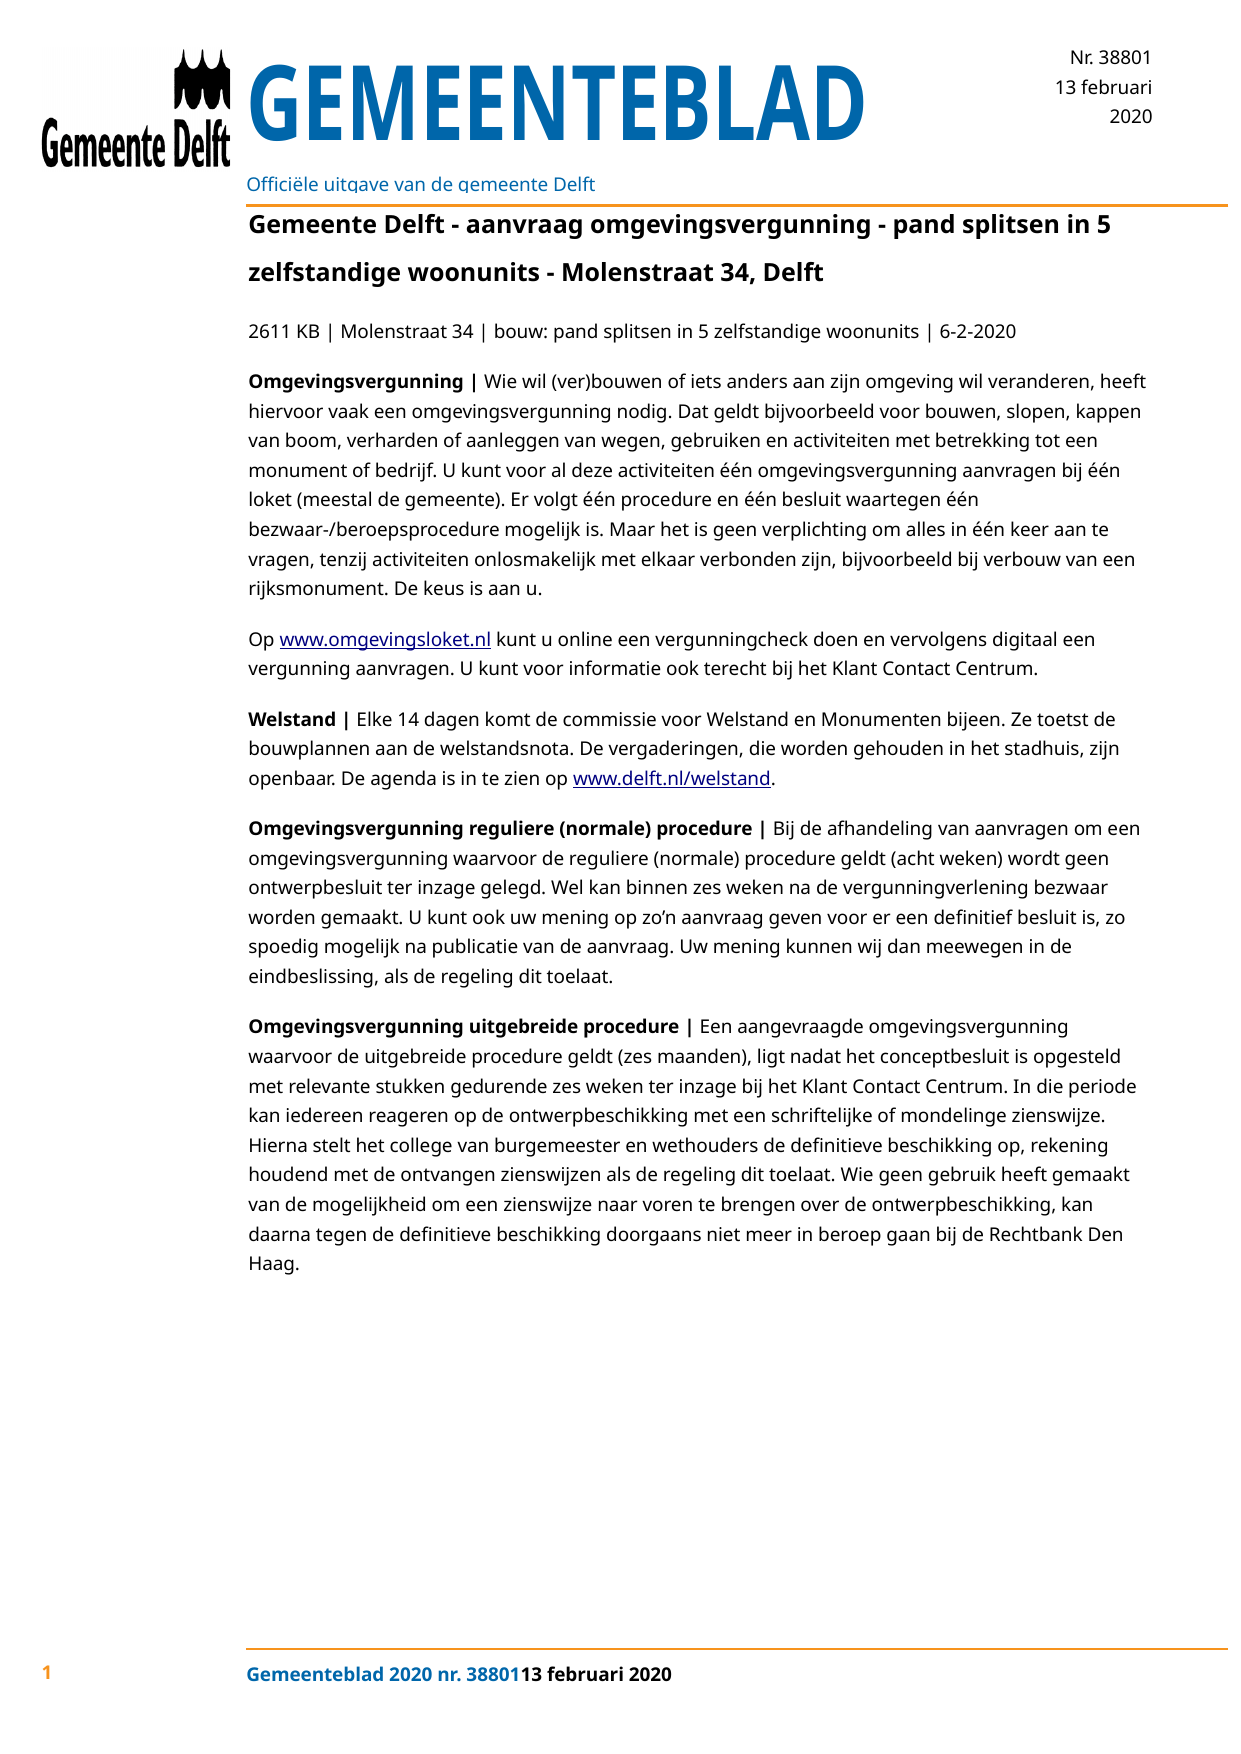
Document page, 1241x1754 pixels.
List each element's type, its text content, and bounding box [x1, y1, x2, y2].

picture [41, 47, 231, 172]
text Omgevingsvergunning reguliere (normale) procedure | Bij de afhandeling van aanvragen om een omgevingsvergunning waarvoor de reguliere (normale) procedure geldt (acht weken) wordt geen ontwerpbesluit ter inzage gelegd. Wel kan binnen zes weken na de vergunningverlening bezwaar worden gemaakt. U kunt ook uw mening op zo’n aanvraag geven voor er een definitief besluit is, zo spoedig mogelijk na publicatie van de aanvraag. Uw mening kunnen wij dan meewegen in de eindbeslissing, als de regeling dit toelaat. [248, 815, 1152, 989]
text 2611 KB | Molenstraat 34 | bouw: pand splitsen in 5 zelfstandige woonunits | 6-2-2020 [248, 318, 1152, 344]
text Gemeente Delft - aanvraag omgevingsvergunning - pand splitsen in 5 zelfstandige woonunits - Molenstraat 34, Delft [248, 207, 1152, 288]
text Welstand | Elke 14 dagen komt de commissie voor Welstand en Monumenten bijeen. Ze toetst de bouwplannen aan de welstandsnota. De vergaderingen, die worden gehouden in het stadhuis, zijn openbaar. De agenda is in te zien op www.delft.nl/welstand. [248, 706, 1152, 791]
text Omgevingsvergunning uitgebreide procedure | Een aangevraagde omgevingsvergunning waarvoor de uitgebreide procedure geldt (zes maanden), ligt nadat het conceptbesluit is opgesteld met relevante stukken gedurende zes weken ter inzage bij het Klant Contact Centrum. In die periode kan iedereen reageren op de ontwerpbeschikking met een schriftelijke of mondelinge zienswijze. Hierna stelt het college van burgemeester en wethouders de definitieve beschikking op, rekening houdend met de ontvangen zienswijzen als de regeling dit toelaat. Wie geen gebruik heeft gemaakt van de mogelijkheid om een zienswijze naar voren te brengen over de ontwerpbeschikking, kan daarna tegen de definitieve beschikking doorgaans niet meer in beroep gaan bij de Rechtbank Den Haag. [248, 1014, 1152, 1276]
text Op www.omgevingsloket.nl kunt u online een vergunningcheck doen en vervolgens digitaal een vergunning aanvragen. U kunt voor informatie ook terecht bij het Klant Contact Centrum. [248, 626, 1152, 681]
text Omgevingsvergunning | Wie wil (ver)bouwen of iets anders aan zijn omgeving wil veranderen, heeft hiervoor vaak een omgevingsvergunning nodig. Dat geldt bijvoorbeeld voor bouwen, slopen, kappen van boom, verharden of aanleggen van wegen, gebruiken en activiteiten met betrekking tot een monument of bedrijf. U kunt voor al deze activiteiten één omgevingsvergunning aanvragen bij één loket (meestal de gemeente). Er volgt één procedure en één besluit waartegen één bezwaar-/beroepsprocedure mogelijk is. Maar het is geen verplichting om alles in één keer aan te vragen, tenzij activiteiten onlosmakelijk met elkaar verbonden zijn, bijvoorbeeld bij verbouw van een rijksmonument. De keus is aan u. [248, 368, 1152, 601]
